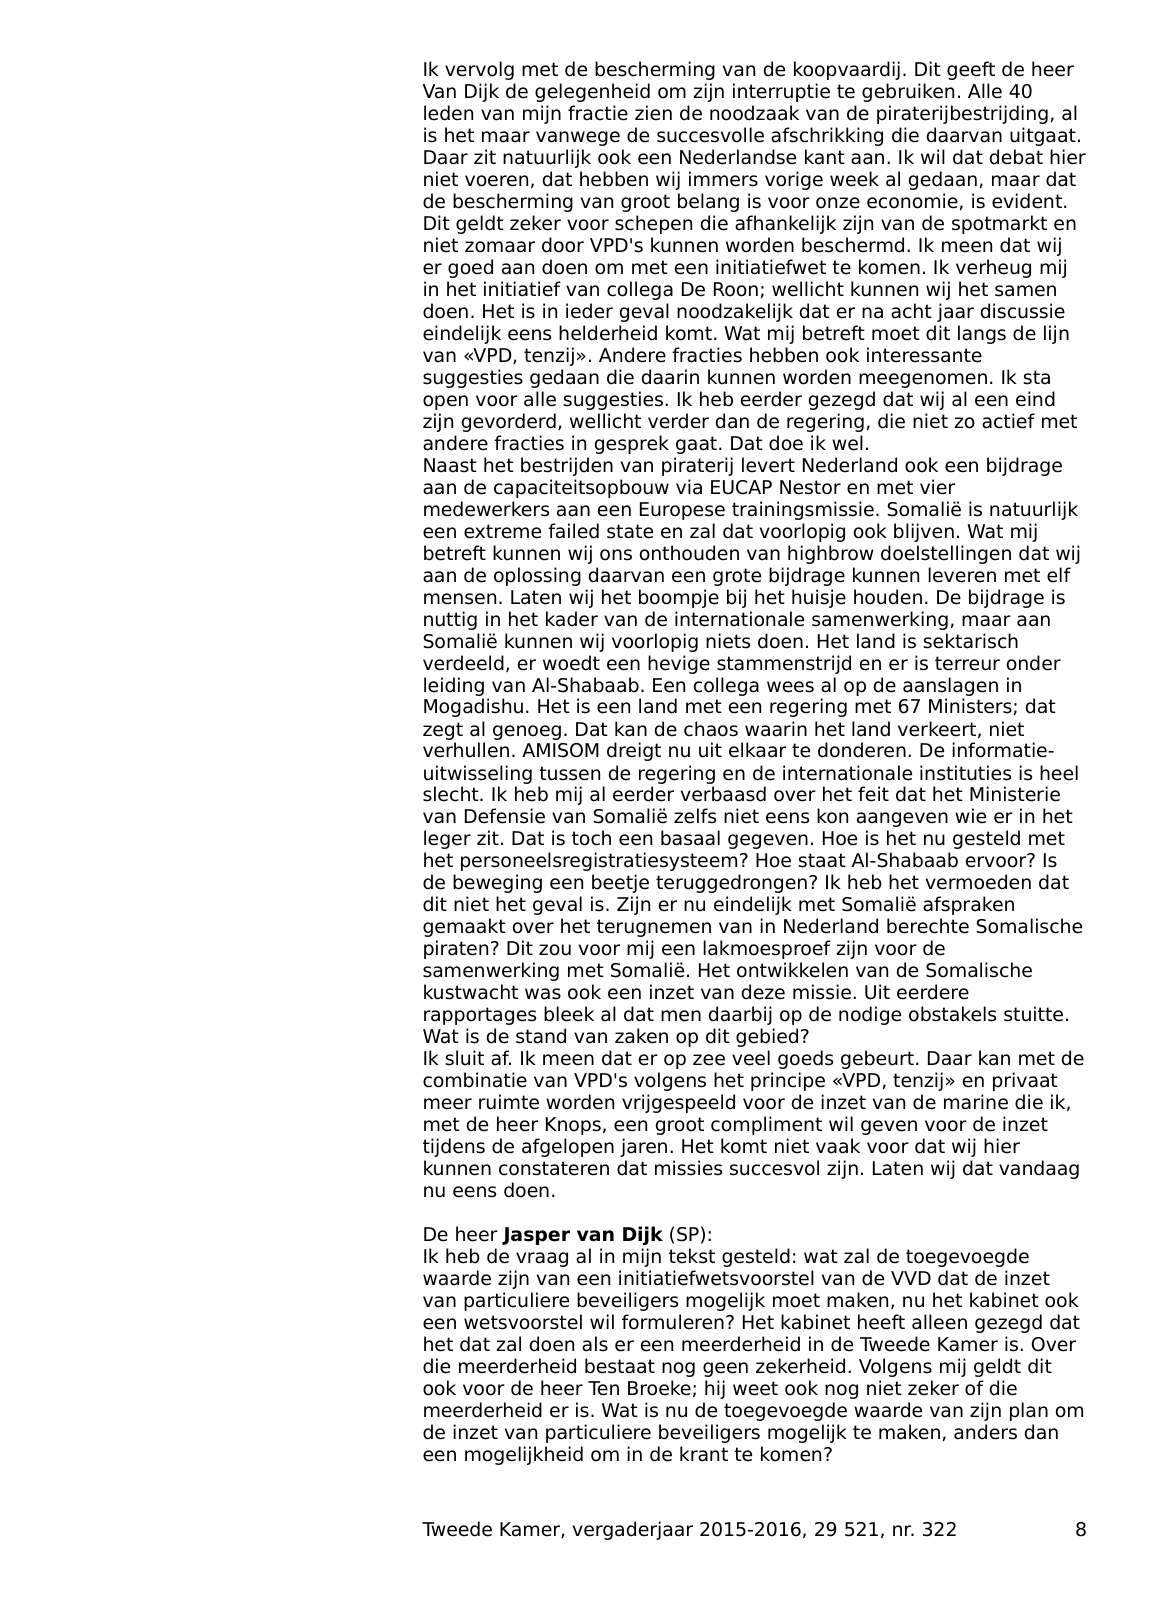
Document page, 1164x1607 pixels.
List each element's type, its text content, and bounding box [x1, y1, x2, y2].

text De heer Jasper van Dijk (SP): [422, 1224, 1087, 1246]
text Ik vervolg met de bescherming van de koopvaardij. Dit geeft de heer Van Dijk de gelegenheid om zijn interruptie te gebruiken. Alle 40 leden van mijn fractie zien de noodzaak van de piraterijbestrijding, al is het maar vanwege de succesvolle afschrikking die daarvan uitgaat. Daar zit natuurlijk ook een Nederlandse kant aan. Ik wil dat debat hier niet voeren, dat hebben wij immers vorige week al gedaan, maar dat de bescherming van groot belang is voor onze economie, is evident. Dit geldt zeker voor schepen die afhankelijk zijn van de spotmarkt en niet zomaar door VPD's kunnen worden beschermd. Ik meen dat wij er goed aan doen om met een initiatiefwet te komen. Ik verheug mij in het initiatief van collega De Roon; wellicht kunnen wij het samen doen. Het is in ieder geval noodzakelijk dat er na acht jaar discussie eindelijk eens helderheid komt. Wat mij betreft moet dit langs de lijn van «VPD, tenzij». Andere fracties hebben ook interessante suggesties gedaan die daarin kunnen worden meegenomen. Ik sta open voor alle suggesties. Ik heb eerder gezegd dat wij al een eind zijn gevorderd, wellicht verder dan de regering, die niet zo actief met andere fracties in gesprek gaat. Dat doe ik wel. [422, 59, 1087, 455]
text Ik heb de vraag al in mijn tekst gesteld: wat zal de toegevoegde waarde zijn van een initiatiefwetsvoorstel van de VVD dat de inzet van particuliere beveiligers mogelijk moet maken, nu het kabinet ook een wetsvoorstel wil formuleren? Het kabinet heeft alleen gezegd dat het dat zal doen als er een meerderheid in de Tweede Kamer is. Over die meerderheid bestaat nog geen zekerheid. Volgens mij geldt dit ook voor de heer Ten Broeke; hij weet ook nog niet zeker of die meerderheid er is. Wat is nu de toegevoegde waarde van zijn plan om de inzet van particuliere beveiligers mogelijk te maken, anders dan een mogelijkheid om in de krant te komen? [422, 1246, 1087, 1466]
text Naast het bestrijden van piraterij levert Nederland ook een bijdrage aan de capaciteitsopbouw via EUCAP Nestor en met vier medewerkers aan een Europese trainingsmissie. Somalië is natuurlijk een extreme failed state en zal dat voorlopig ook blijven. Wat mij betreft kunnen wij ons onthouden van highbrow doelstellingen dat wij aan de oplossing daarvan een grote bijdrage kunnen leveren met elf mensen. Laten wij het boompje bij het huisje houden. De bijdrage is nuttig in het kader van de internationale samenwerking, maar aan Somalië kunnen wij voorlopig niets doen. Het land is sektarisch verdeeld, er woedt een hevige stammenstrijd en er is terreur onder leiding van Al-Shabaab. Een collega wees al op de aanslagen in Mogadishu. Het is een land met een regering met 67 Ministers; dat zegt al genoeg. Dat kan de chaos waarin het land verkeert, niet verhullen. AMISOM dreigt nu uit elkaar te donderen. De informatie-uitwisseling tussen de regering en de internationale instituties is heel slecht. Ik heb mij al eerder verbaasd over het feit dat het Ministerie van Defensie van Somalië zelfs niet eens kon aangeven wie er in het leger zit. Dat is toch een basaal gegeven. Hoe is het nu gesteld met het personeelsregistratiesysteem? Hoe staat Al-Shabaab ervoor? Is de beweging een beetje teruggedrongen? Ik heb het vermoeden dat dit niet het geval is. Zijn er nu eindelijk met Somalië afspraken gemaakt over het terugnemen van in Nederland berechte Somalische piraten? Dit zou voor mij een lakmoesproef zijn voor de samenwerking met Somalië. Het ontwikkelen van de Somalische kustwacht was ook een inzet van deze missie. Uit eerdere rapportages bleek al dat men daarbij op de nodige obstakels stuitte. Wat is de stand van zaken op dit gebied? [422, 455, 1087, 1048]
text Ik sluit af. Ik meen dat er op zee veel goeds gebeurt. Daar kan met de combinatie van VPD's volgens het principe «VPD, tenzij» en privaat meer ruimte worden vrijgespeeld voor de inzet van de marine die ik, met de heer Knops, een groot compliment wil geven voor de inzet tijdens de afgelopen jaren. Het komt niet vaak voor dat wij hier kunnen constateren dat missies succesvol zijn. Laten wij dat vandaag nu eens doen. [422, 1048, 1087, 1202]
